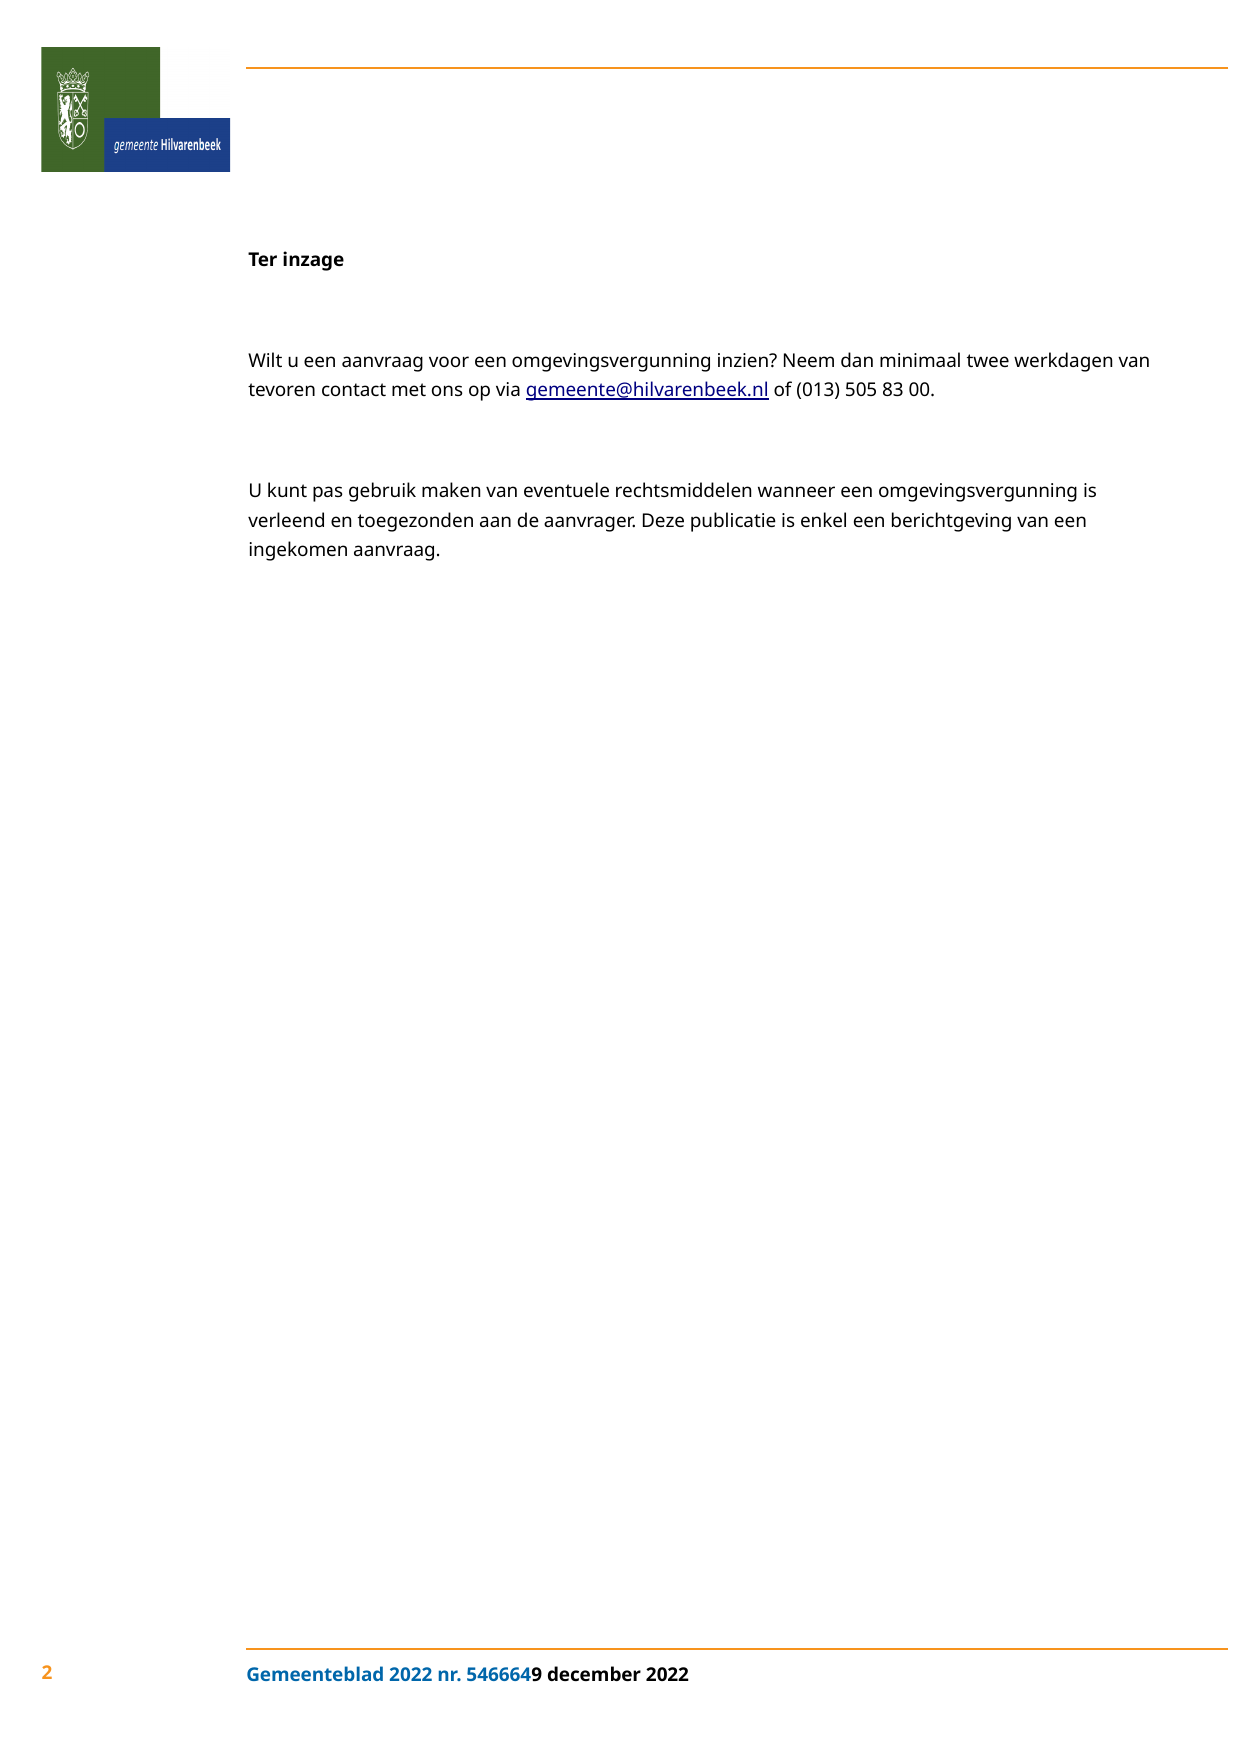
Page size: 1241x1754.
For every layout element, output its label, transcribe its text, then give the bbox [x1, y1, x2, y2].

text Wilt u een aanvraag voor een omgevingsvergunning inzien? Neem dan minimaal twee werkdagen van tevoren contact met ons op via gemeente@hilvarenbeek.nl of (013) 505 83 00. [248, 347, 1152, 402]
picture [41, 47, 231, 172]
text U kunt pas gebruik maken van eventuele rechtsmiddelen wanneer een omgevingsvergunning is verleend en toegezonden aan de aanvrager. Deze publicatie is enkel een berichtgeving van een ingekomen aanvraag. [248, 477, 1152, 562]
text Ter inzage [248, 246, 1152, 272]
